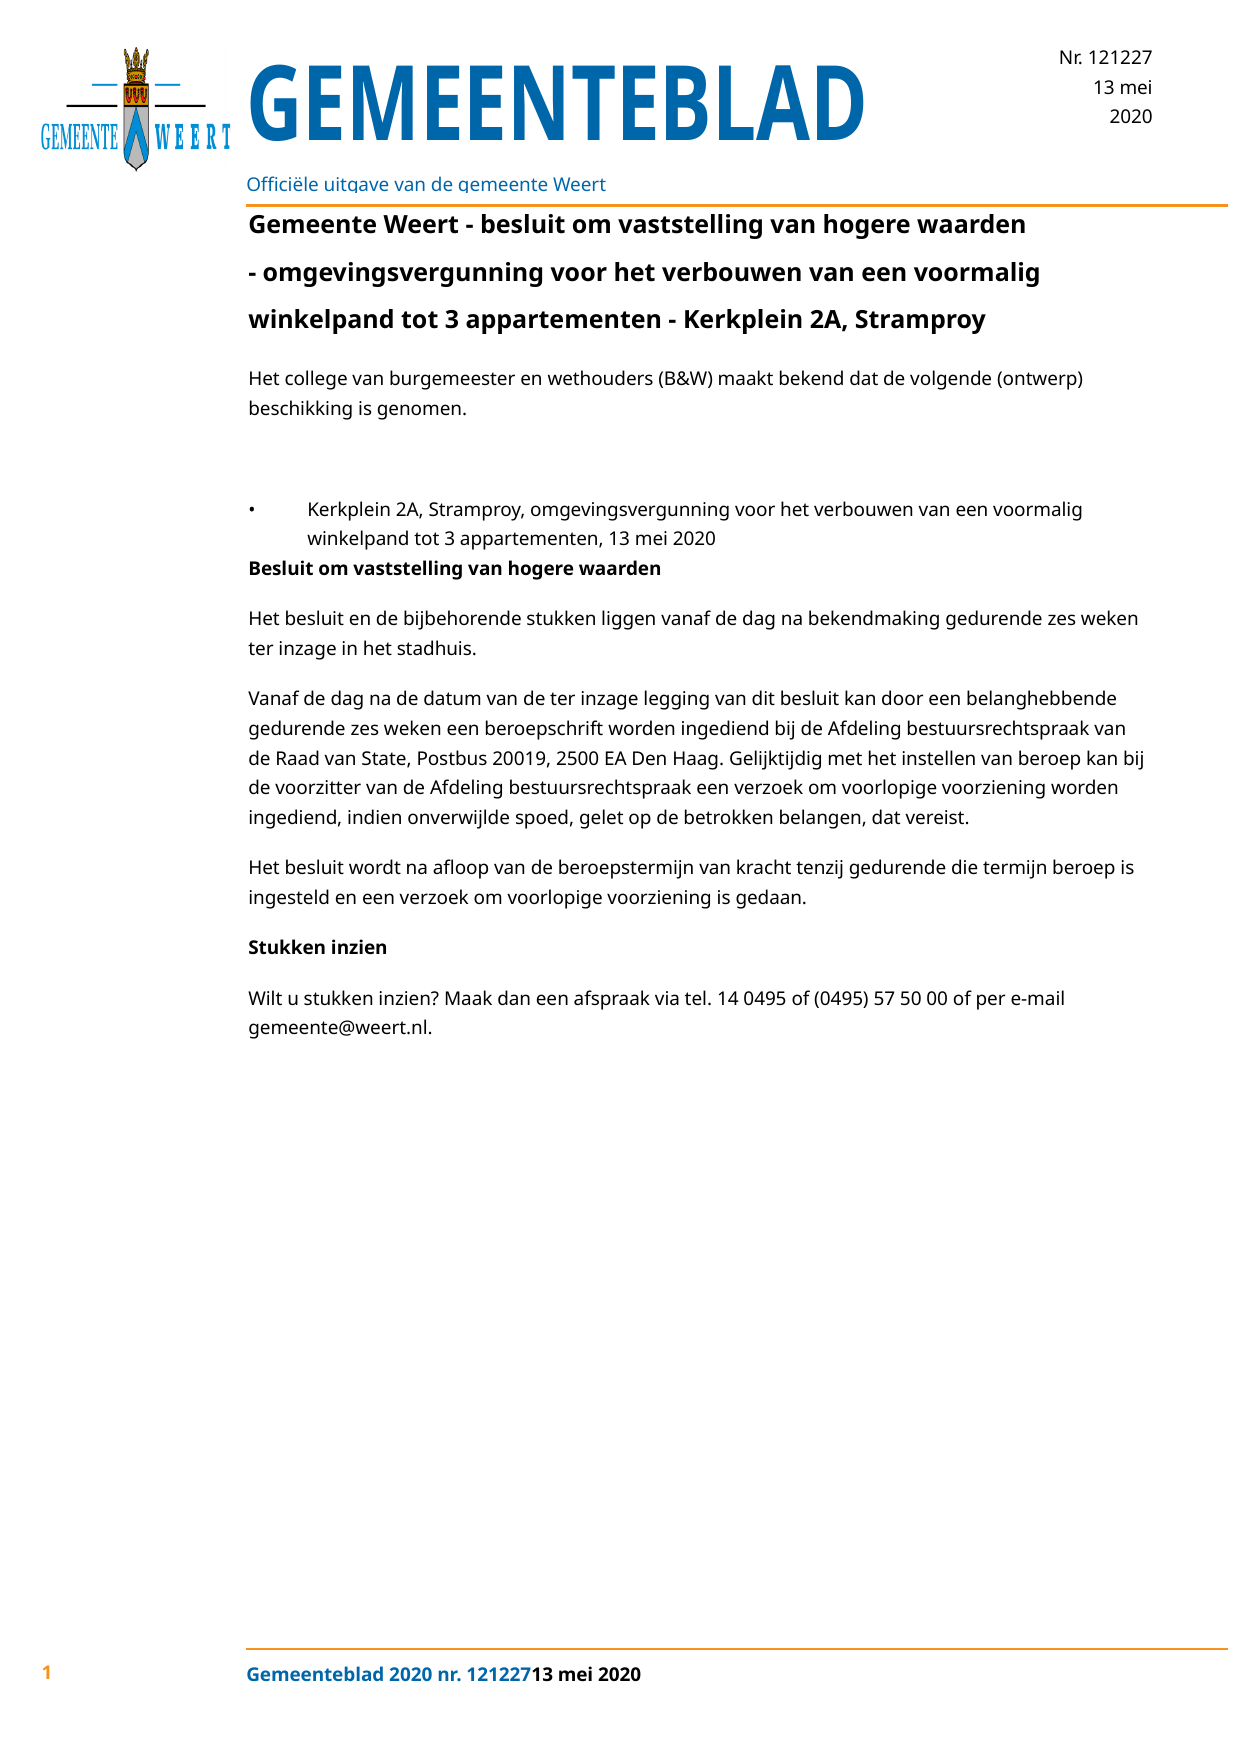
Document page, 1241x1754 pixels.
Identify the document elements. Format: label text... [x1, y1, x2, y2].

text Het besluit wordt na afloop van de beroepstermijn van kracht tenzij gedurende die termijn beroep is ingesteld en een verzoek om voorlopige voorziening is gedaan. [248, 854, 1152, 909]
text Het besluit en de bijbehorende stukken liggen vanaf de dag na bekendmaking gedurende zes weken ter inzage in het stadhuis. [248, 606, 1152, 661]
text Wilt u stukken inzien? Maak dan een afspraak via tel. 14 0495 of (0495) 57 50 00 of per e-mail gemeente@weert.nl. [248, 985, 1152, 1040]
text Gemeente Weert - besluit om vaststelling van hogere waarden - omgevingsvergunning voor het verbouwen van een voormalig winkelpand tot 3 appartementen - Kerkplein 2A, Stramproy [248, 207, 1152, 336]
picture [41, 47, 231, 172]
list Kerkplein 2A, Stramproy, omgevingsvergunning voor het verbouwen van een voormalig winkelpand tot 3 appartementen, 13 mei 2020 [248, 496, 1152, 551]
text Stukken inzien [248, 934, 1152, 960]
text Het college van burgemeester en wethouders (B&W) maakt bekend dat de volgende (ontwerp) beschikking is genomen. [248, 366, 1152, 421]
text Besluit om vaststelling van hogere waarden [248, 555, 1152, 581]
text Vanaf de dag na de datum van de ter inzage legging van dit besluit kan door een belanghebbende gedurende zes weken een beroepschrift worden ingediend bij de Afdeling bestuursrechtspraak van de Raad van State, Postbus 20019, 2500 EA Den Haag. Gelijktijdig met het instellen van beroep kan bij de voorzitter van de Afdeling bestuursrechtspraak een verzoek om voorlopige voorziening worden ingediend, indien onverwijlde spoed, gelet op de betrokken belangen, dat vereist. [248, 686, 1152, 829]
